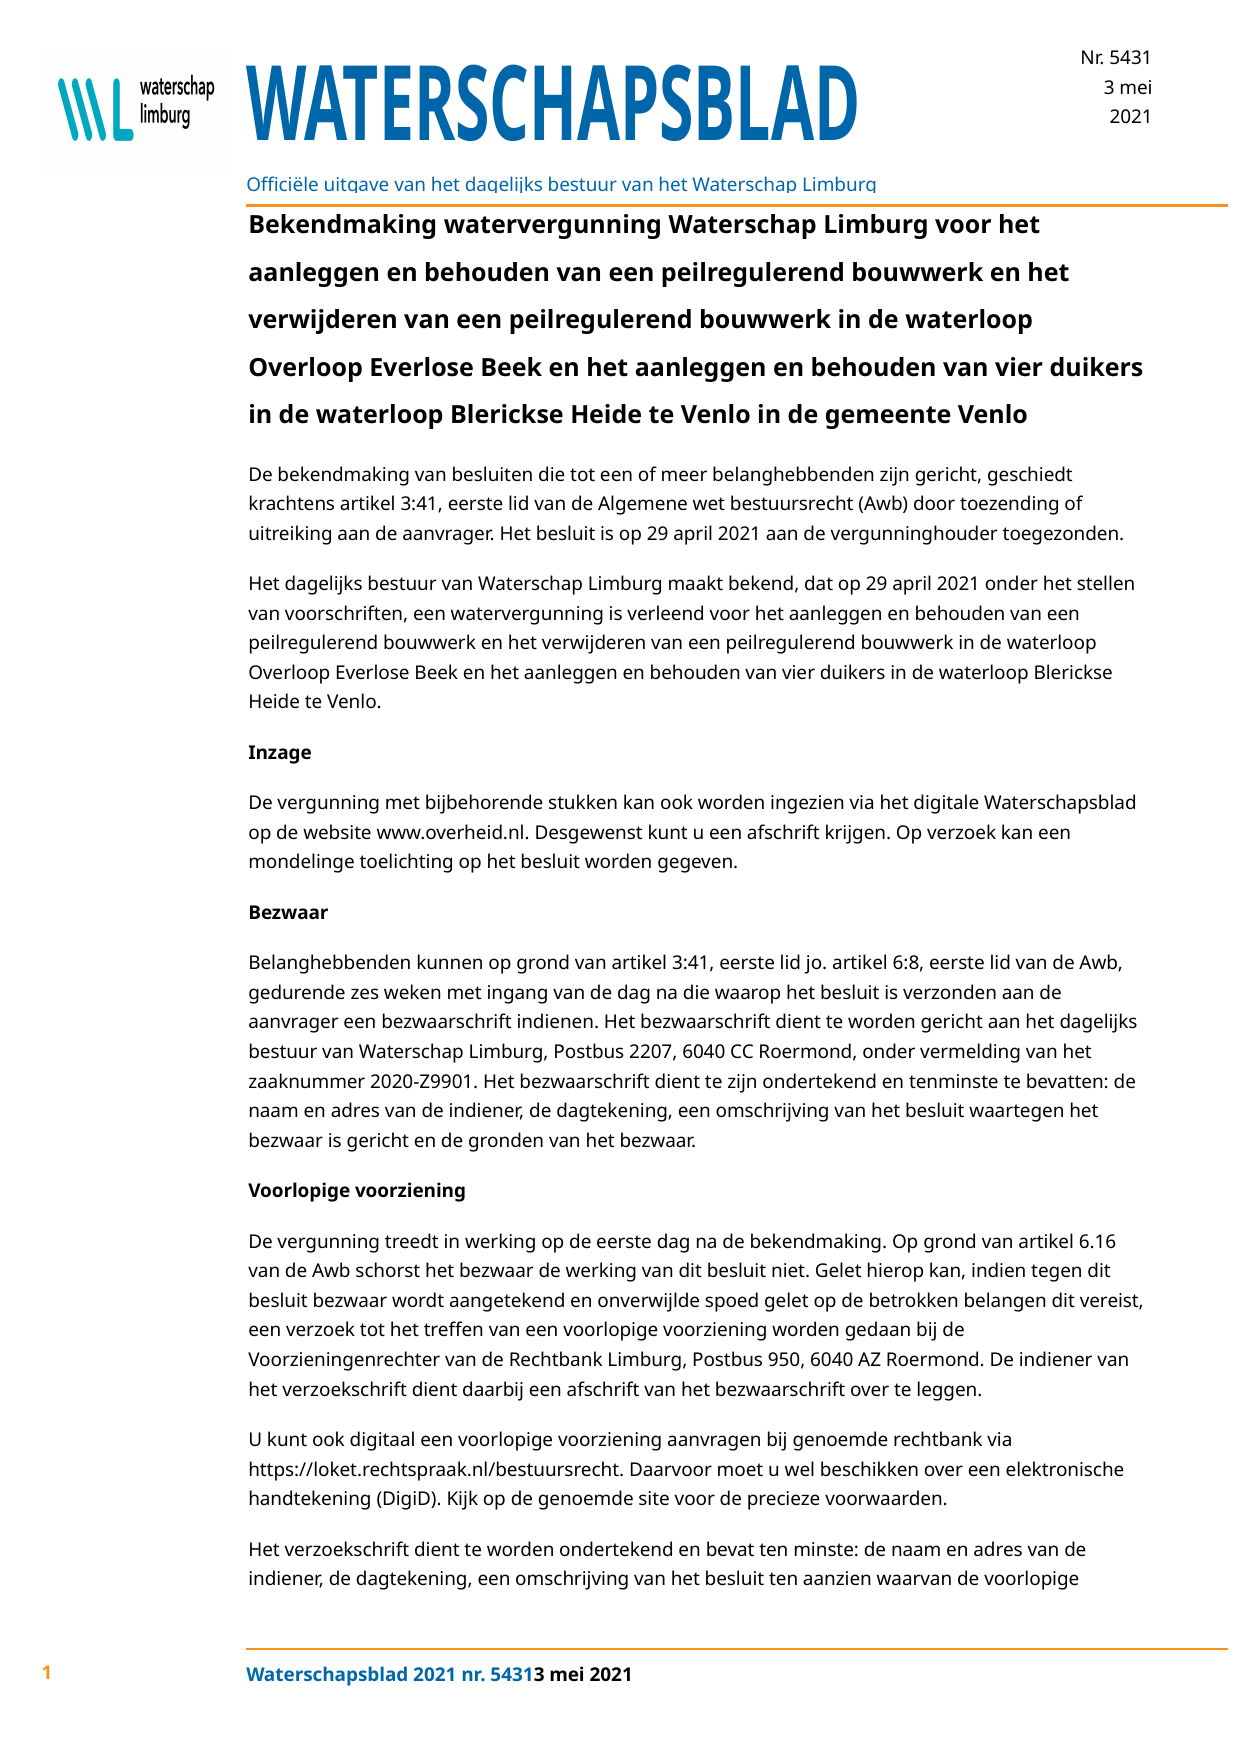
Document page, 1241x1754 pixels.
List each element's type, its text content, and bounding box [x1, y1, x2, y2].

text De vergunning met bijbehorende stukken kan ook worden ingezien via het digitale Waterschapsblad op de website www.overheid.nl. Desgewenst kunt u een afschrift krijgen. Op verzoek kan een mondelinge toelichting op het besluit worden gegeven. [248, 789, 1152, 874]
text U kunt ook digitaal een voorlopige voorziening aanvragen bij genoemde rechtbank via https://loket.rechtspraak.nl/bestuursrecht. Daarvoor moet u wel beschikken over een elektronische handtekening (DigiD). Kijk op de genoemde site voor de precieze voorwaarden. [248, 1426, 1152, 1511]
text Bekendmaking watervergunning Waterschap Limburg voor het aanleggen en behouden van een peilregulerend bouwwerk en het verwijderen van een peilregulerend bouwwerk in de waterloop Overloop Everlose Beek en het aanleggen en behouden van vier duikers in de waterloop Blerickse Heide te Venlo in de gemeente Venlo [248, 207, 1152, 431]
text Het verzoekschrift dient te worden ondertekend en bevat ten minste: de naam en adres van de indiener, de dagtekening, een omschrijving van het besluit ten aanzien waarvan de voorlopige [248, 1536, 1152, 1591]
text Bezwaar [248, 899, 1152, 925]
text Het dagelijks bestuur van Waterschap Limburg maakt bekend, dat op 29 april 2021 onder het stellen van voorschriften, een watervergunning is verleend voor het aanleggen en behouden van een peilregulerend bouwwerk en het verwijderen van een peilregulerend bouwwerk in de waterloop Overloop Everlose Beek en het aanleggen en behouden van vier duikers in de waterloop Blerickse Heide te Venlo. [248, 570, 1152, 714]
text Voorlopige voorziening [248, 1177, 1152, 1203]
picture [41, 47, 231, 172]
text Belanghebbenden kunnen op grond van artikel 3:41, eerste lid jo. artikel 6:8, eerste lid van de Awb, gedurende zes weken met ingang van de dag na die waarop het besluit is verzonden aan de aanvrager een bezwaarschrift indienen. Het bezwaarschrift dient te worden gericht aan het dagelijks bestuur van Waterschap Limburg, Postbus 2207, 6040 CC Roermond, onder vermelding van het zaaknummer 2020-Z9901. Het bezwaarschrift dient te zijn ondertekend en tenminste te bevatten: de naam en adres van de indiener, de dagtekening, een omschrijving van het besluit waartegen het bezwaar is gericht en de gronden van het bezwaar. [248, 949, 1152, 1153]
text De bekendmaking van besluiten die tot een of meer belanghebbenden zijn gericht, geschiedt krachtens artikel 3:41, eerste lid van de Algemene wet bestuursrecht (Awb) door toezending of uitreiking aan de aanvrager. Het besluit is op 29 april 2021 aan de vergunninghouder toegezonden. [248, 461, 1152, 546]
text Inzage [248, 739, 1152, 765]
text De vergunning treedt in werking op de eerste dag na de bekendmaking. Op grond van artikel 6.16 van de Awb schorst het bezwaar de werking van dit besluit niet. Gelet hierop kan, indien tegen dit besluit bezwaar wordt aangetekend en onverwijlde spoed gelet op de betrokken belangen dit vereist, een verzoek tot het treffen van een voorlopige voorziening worden gedaan bij de Voorzieningenrechter van de Rechtbank Limburg, Postbus 950, 6040 AZ Roermond. De indiener van het verzoekschrift dient daarbij een afschrift van het bezwaarschrift over te leggen. [248, 1228, 1152, 1401]
